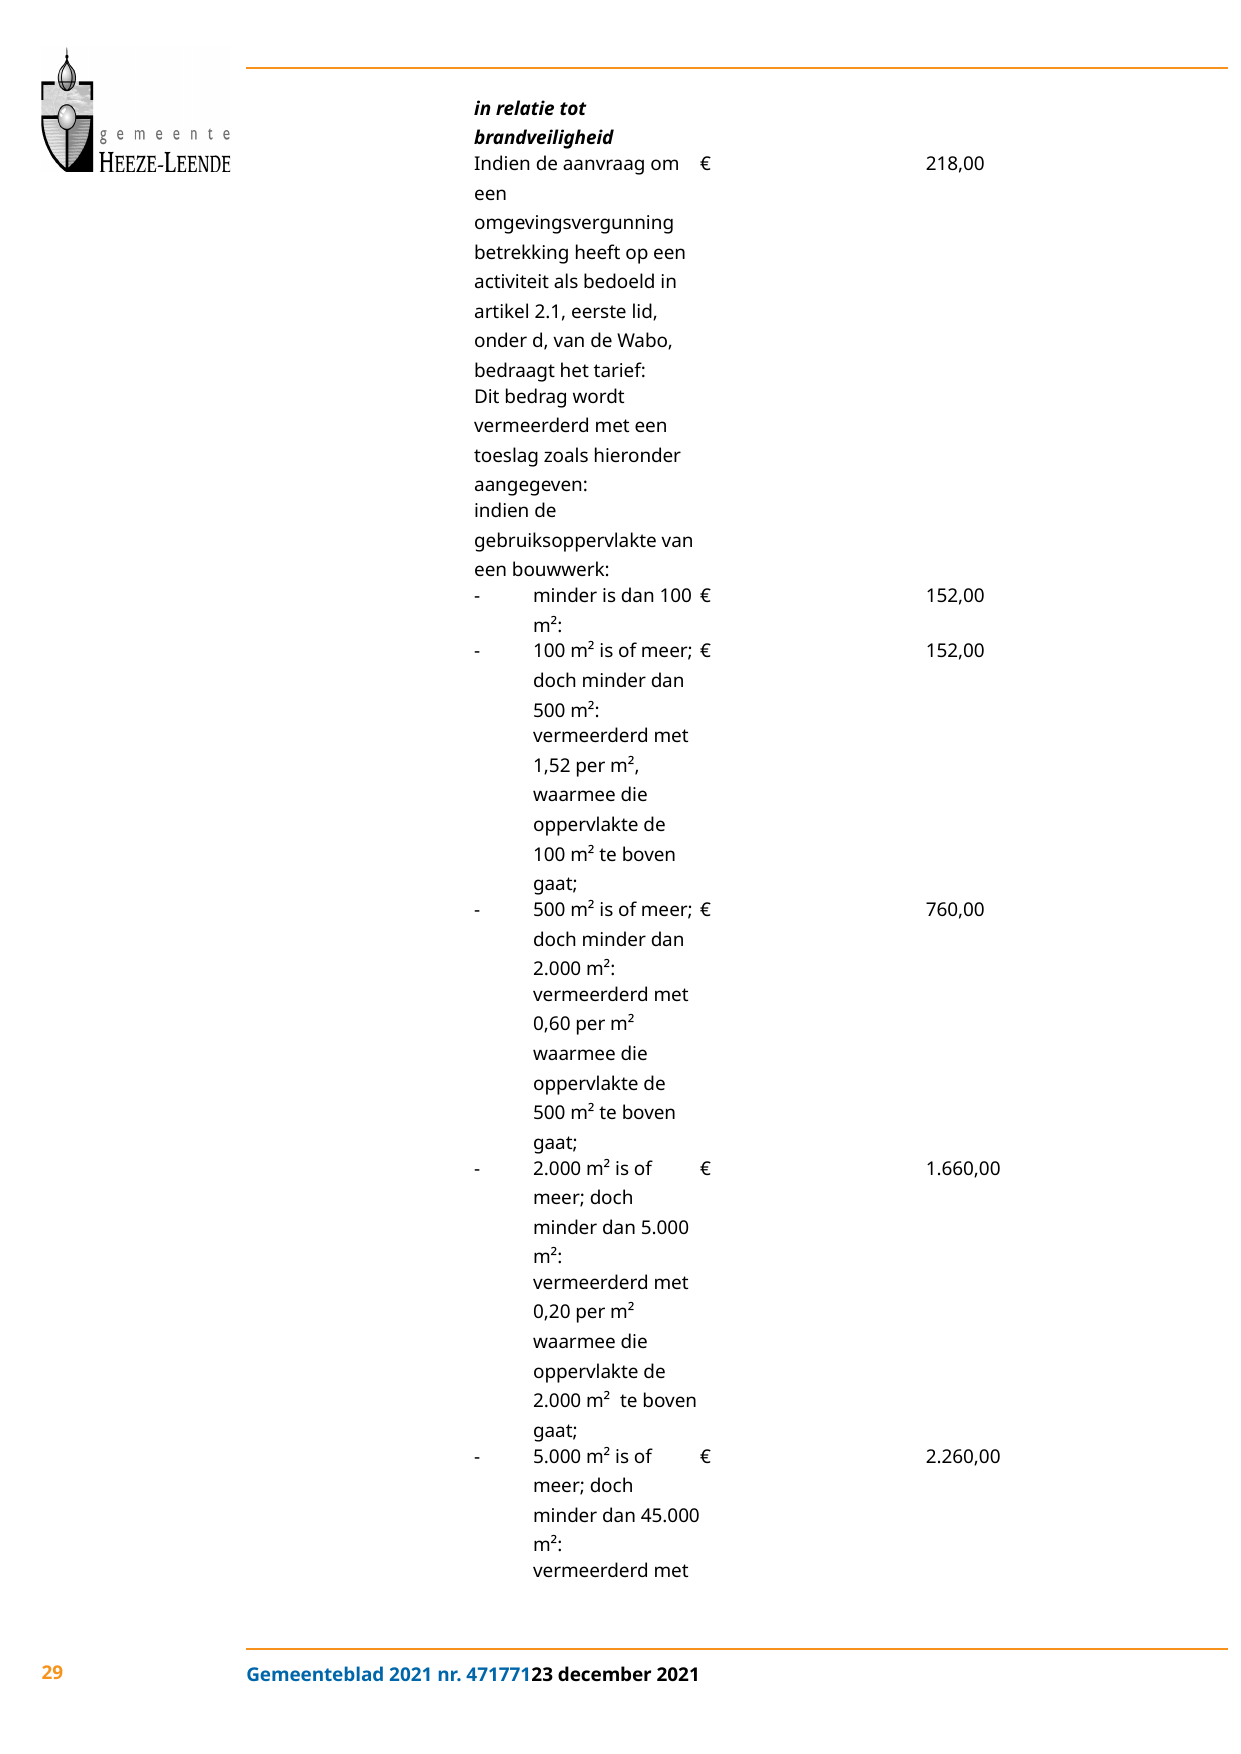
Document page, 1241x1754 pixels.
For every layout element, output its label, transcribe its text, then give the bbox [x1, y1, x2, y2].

table_cell [700, 981, 926, 1155]
table_cell 5.000 m² is of meer; doch minder dan 45.000 m²: [474, 1443, 700, 1557]
table_cell [248, 638, 474, 722]
table_cell € [700, 638, 926, 722]
table_cell Dit bedrag wordt vermeerderd met een toeslag zoals hieronder aangegeven: [474, 383, 700, 497]
table_cell [926, 498, 1152, 582]
table_cell [700, 498, 926, 582]
table_cell € [700, 1443, 926, 1557]
table_cell 152,00 [926, 582, 1152, 638]
table_cell [248, 896, 474, 981]
table_cell [926, 1557, 1152, 1583]
table_cell [700, 723, 926, 896]
table_cell [926, 1269, 1152, 1443]
table_cell [248, 1155, 474, 1269]
table_cell [700, 1269, 926, 1443]
table_cell in relatie tot brandveiligheid [474, 95, 700, 150]
table_cell indien de gebruiksoppervlakte van een bouwwerk: [474, 498, 700, 582]
table_cell [248, 95, 474, 150]
table_cell [926, 723, 1152, 896]
table_cell vermeerderd met 0,20 per m² waarmee die oppervlakte de 2.000 m² te boven gaat; [474, 1269, 700, 1443]
table_cell € [700, 1155, 926, 1269]
table_cell € [700, 150, 926, 383]
table_cell 2.000 m² is of meer; doch minder dan 5.000 m²: [474, 1155, 700, 1269]
table_cell 500 m² is of meer; doch minder dan 2.000 m²: [474, 896, 700, 981]
table_cell [248, 498, 474, 582]
table_cell [248, 150, 474, 383]
table_cell Indien de aanvraag om een omgevingsvergunning betrekking heeft op een activiteit als bedoeld in artikel 2.1, eerste lid, onder d, van de Wabo, bedraagt het tarief: [474, 150, 700, 383]
table_cell [248, 383, 474, 497]
table_cell [248, 1269, 474, 1443]
table_cell 1.660,00 [926, 1155, 1152, 1269]
table_cell [926, 981, 1152, 1155]
table_cell € [700, 896, 926, 981]
table_cell minder is dan 100 m²: [474, 582, 700, 638]
table_cell vermeerderd met [474, 1557, 700, 1583]
table_cell vermeerderd met 0,60 per m² waarmee die oppervlakte de 500 m² te boven gaat; [474, 981, 700, 1155]
table_cell [926, 95, 1152, 150]
table_cell € [700, 582, 926, 638]
table_cell [248, 1443, 474, 1557]
table_cell [248, 723, 474, 896]
table_cell 218,00 [926, 150, 1152, 383]
table_cell [248, 981, 474, 1155]
table_cell 2.260,00 [926, 1443, 1152, 1557]
table_cell [248, 1557, 474, 1583]
table_cell [700, 383, 926, 497]
table_cell vermeerderd met 1,52 per m², waarmee die oppervlakte de 100 m² te boven gaat; [474, 723, 700, 896]
table_cell [700, 1557, 926, 1583]
picture [41, 47, 231, 172]
table_cell [248, 582, 474, 638]
table_cell 760,00 [926, 896, 1152, 981]
table_cell [700, 95, 926, 150]
table_cell [926, 383, 1152, 497]
table_cell 152,00 [926, 638, 1152, 722]
table_cell 100 m² is of meer; doch minder dan 500 m²: [474, 638, 700, 722]
